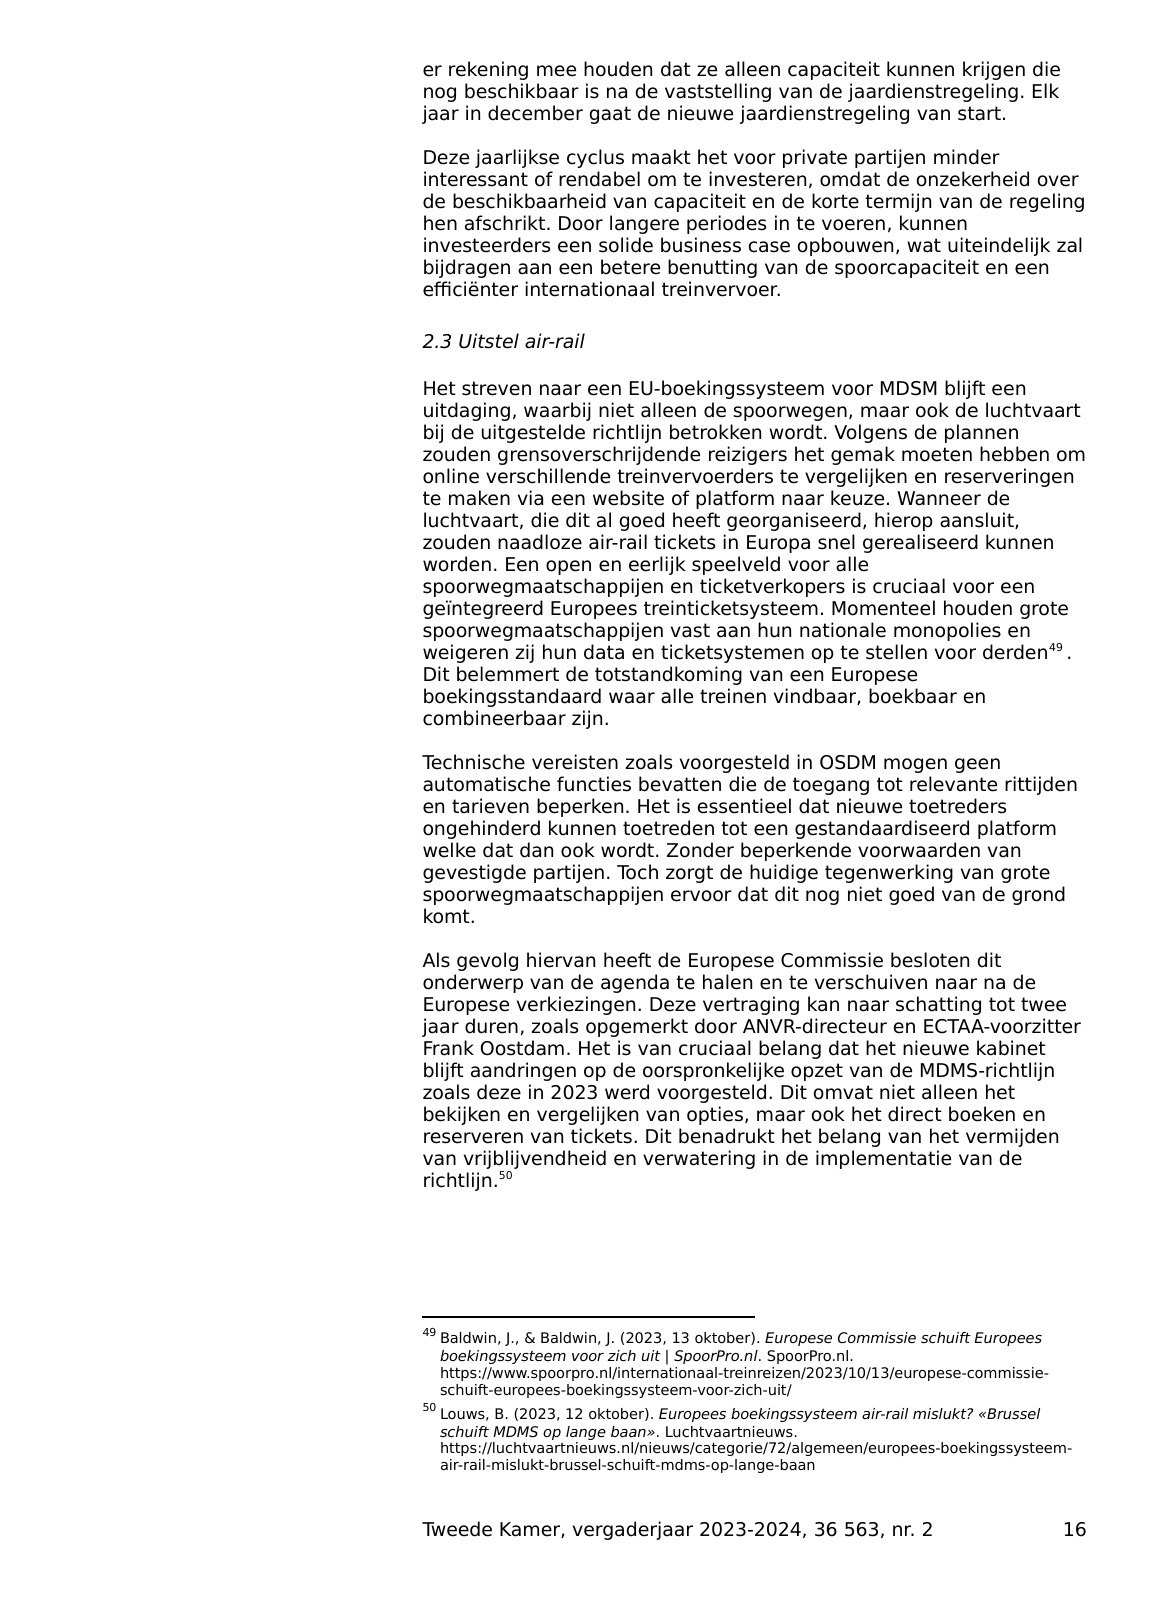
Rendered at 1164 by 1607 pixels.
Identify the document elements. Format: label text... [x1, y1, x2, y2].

text Het streven naar een EU-boekingssysteem voor MDSM blijft een uitdaging, waarbij niet alleen de spoorwegen, maar ook de luchtvaart bij de uitgestelde richtlijn betrokken wordt. Volgens de plannen zouden grensoverschrijdende reizigers het gemak moeten hebben om online verschillende treinvervoerders te vergelijken en reserveringen te maken via een website of platform naar keuze. Wanneer de luchtvaart, die dit al goed heeft georganiseerd, hierop aansluit, zouden naadloze air-rail tickets in Europa snel gerealiseerd kunnen worden. Een open en eerlijk speelveld voor alle spoorwegmaatschappijen en ticketverkopers is cruciaal voor een geïntegreerd Europees treinticketsysteem. Momenteel houden grote spoorwegmaatschappijen vast aan hun nationale monopolies en weigeren zij hun data en ticketsystemen op te stellen voor derden. Dit belemmert de totstandkoming van een Europese boekingsstandaard waar alle treinen vindbaar, boekbaar en combineerbaar zijn. [422, 378, 1087, 730]
text Deze jaarlijkse cyclus maakt het voor private partijen minder interessant of rendabel om te investeren, omdat de onzekerheid over de beschikbaarheid van capaciteit en de korte termijn van de regeling hen afschrikt. Door langere periodes in te voeren, kunnen investeerders een solide business case opbouwen, wat uiteindelijk zal bijdragen aan een betere benutting van de spoorcapaciteit en een efficiënter internationaal treinvervoer. [422, 147, 1087, 301]
text Technische vereisten zoals voorgesteld in OSDM mogen geen automatische functies bevatten die de toegang tot relevante rittijden en tarieven beperken. Het is essentieel dat nieuwe toetreders ongehinderd kunnen toetreden tot een gestandaardiseerd platform welke dat dan ook wordt. Zonder beperkende voorwaarden van gevestigde partijen. Toch zorgt de huidige tegenwerking van grote spoorwegmaatschappijen ervoor dat dit nog niet goed van de grond komt. [422, 752, 1087, 928]
text Als gevolg hiervan heeft de Europese Commissie besloten dit onderwerp van de agenda te halen en te verschuiven naar na de Europese verkiezingen. Deze vertraging kan naar schatting tot twee jaar duren, zoals opgemerkt door ANVR-directeur en ECTAA-voorzitter Frank Oostdam. Het is van cruciaal belang dat het nieuwe kabinet blijft aandringen op de oorspronkelijke opzet van de MDMS-richtlijn zoals deze in 2023 werd voorgesteld. Dit omvat niet alleen het bekijken en vergelijken van opties, maar ook het direct boeken en reserveren van tickets. Dit benadrukt het belang van het vermijden van vrijblijvendheid en verwatering in de implementatie van de richtlijn. [422, 950, 1087, 1192]
text Louws, B. (2023, 12 oktober). Europees boekingssysteem air-rail mislukt? «Brussel schuift MDMS op lange baan». Luchtvaartnieuws. https://luchtvaartnieuws.nl/nieuws/categorie/72/algemeen/europees-boekingssysteem-air-rail-mislukt-brussel-schuift-mdms-op-lange-baan [422, 1402, 1087, 1474]
subtitle 2.3 Uitstel air-rail [422, 331, 1087, 353]
text er rekening mee houden dat ze alleen capaciteit kunnen krijgen die nog beschikbaar is na de vaststelling van de jaardienstregeling. Elk jaar in december gaat de nieuwe jaardienstregeling van start. [422, 59, 1087, 125]
text Baldwin, J., & Baldwin, J. (2023, 13 oktober). Europese Commissie schuift Europees boekingssysteem voor zich uit | SpoorPro.nl. SpoorPro.nl. https://www.spoorpro.nl/internationaal-treinreizen/2023/10/13/europese-commissie-schuift-europees-boekingssysteem-voor-zich-uit/ [422, 1326, 1087, 1399]
